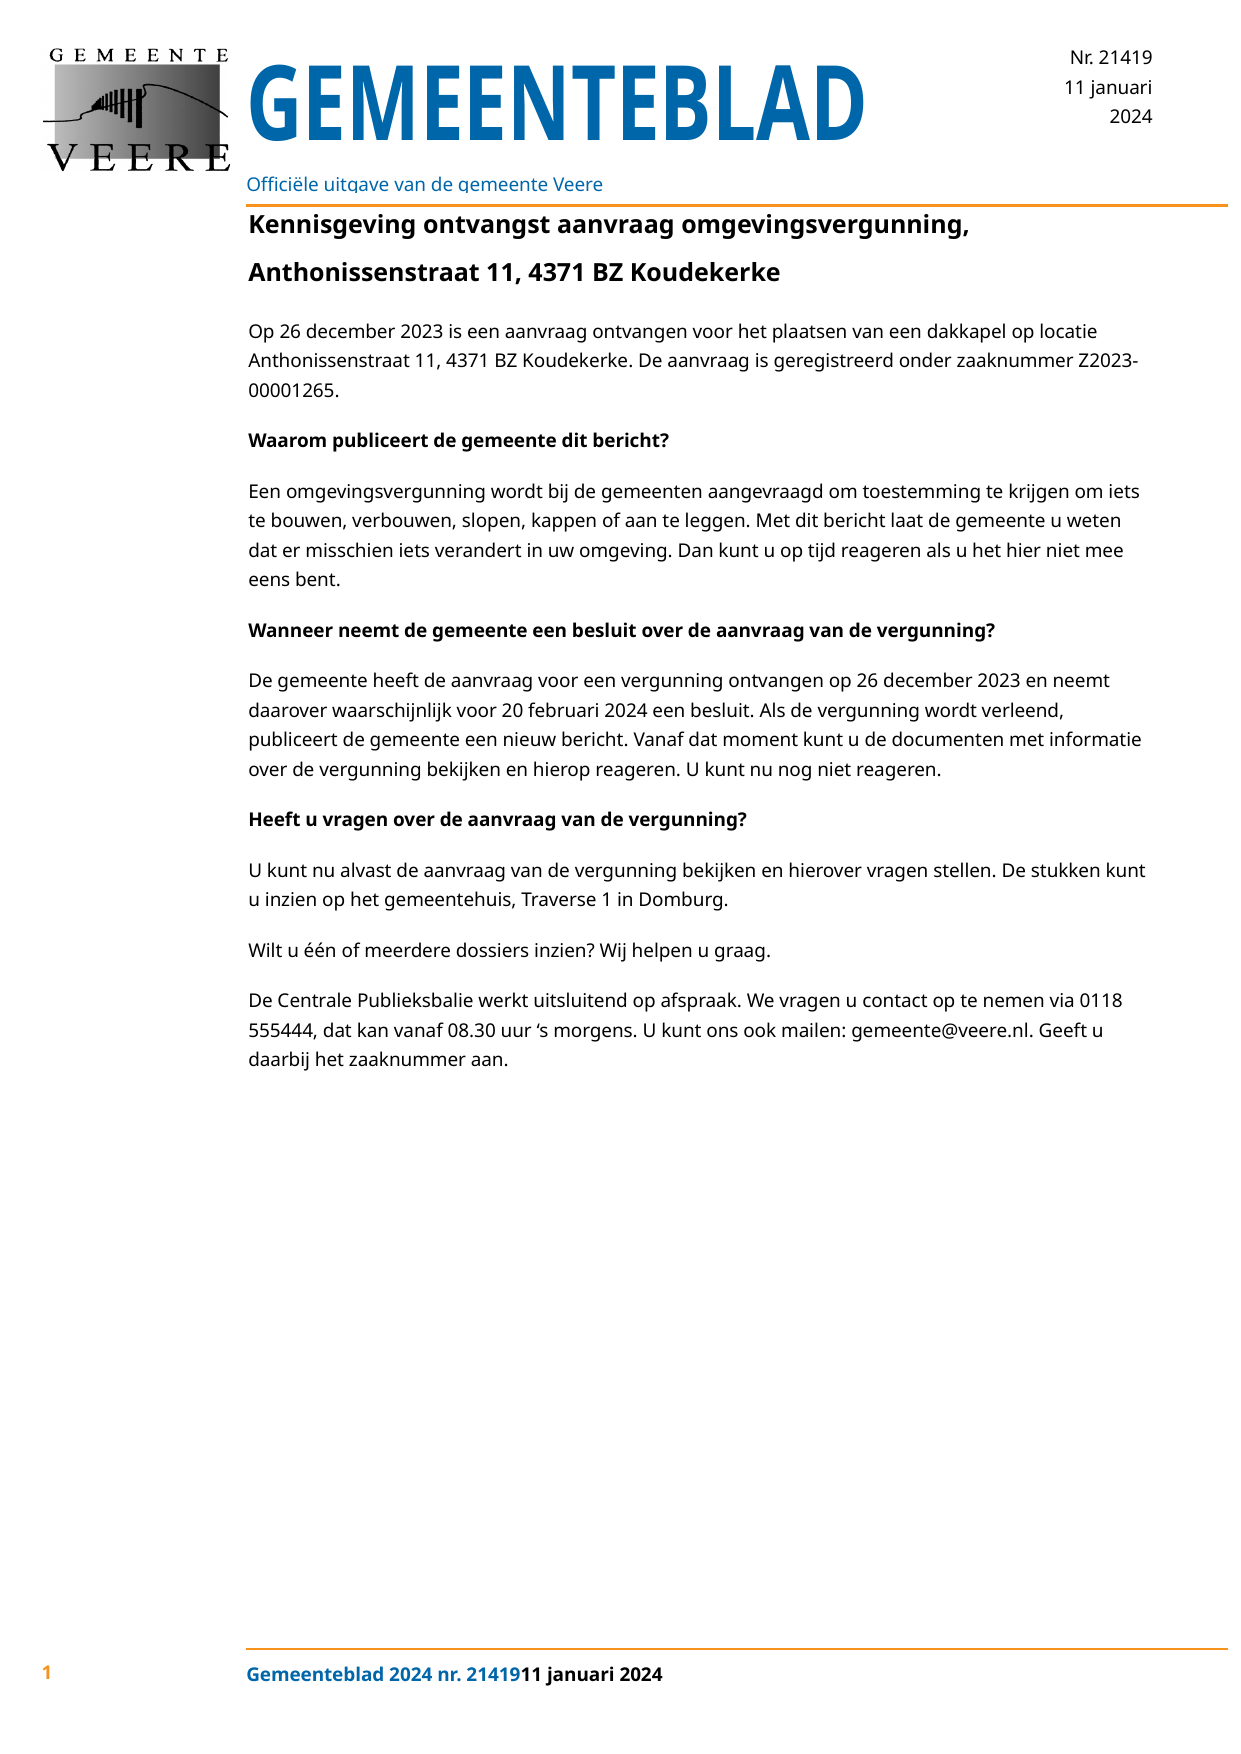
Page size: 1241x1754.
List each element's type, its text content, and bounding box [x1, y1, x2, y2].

text De gemeente heeft de aanvraag voor een vergunning ontvangen op 26 december 2023 en neemt daarover waarschijnlijk voor 20 februari 2024 een besluit. Als de vergunning wordt verleend, publiceert de gemeente een nieuw bericht. Vanaf dat moment kunt u de documenten met informatie over de vergunning bekijken en hierop reageren. U kunt nu nog niet reageren. [248, 667, 1152, 782]
text Heeft u vragen over de aanvraag van de vergunning? [248, 807, 1152, 832]
text Wanneer neemt de gemeente een besluit over de aanvraag van de vergunning? [248, 617, 1152, 643]
picture [41, 47, 231, 172]
text Wilt u één of meerdere dossiers inzien? Wij helpen u graag. [248, 937, 1152, 963]
text Op 26 december 2023 is een aanvraag ontvangen voor het plaatsen van een dakkapel op locatie Anthonissenstraat 11, 4371 BZ Koudekerke. De aanvraag is geregistreerd onder zaaknummer Z2023-00001265. [248, 318, 1152, 403]
text U kunt nu alvast de aanvraag van de vergunning bekijken en hierover vragen stellen. De stukken kunt u inzien op het gemeentehuis, Traverse 1 in Domburg. [248, 857, 1152, 912]
text De Centrale Publieksbalie werkt uitsluitend op afspraak. We vragen u contact op te nemen via 0118 555444, dat kan vanaf 08.30 uur ‘s morgens. U kunt ons ook mailen: gemeente@veere.nl. Geeft u daarbij het zaaknummer aan. [248, 987, 1152, 1072]
text Kennisgeving ontvangst aanvraag omgevingsvergunning, Anthonissenstraat 11, 4371 BZ Koudekerke [248, 207, 1152, 288]
text Waarom publiceert de gemeente dit bericht? [248, 427, 1152, 453]
text Een omgevingsvergunning wordt bij de gemeenten aangevraagd om toestemming te krijgen om iets te bouwen, verbouwen, slopen, kappen of aan te leggen. Met dit bericht laat de gemeente u weten dat er misschien iets verandert in uw omgeving. Dan kunt u op tijd reageren als u het hier niet mee eens bent. [248, 478, 1152, 592]
